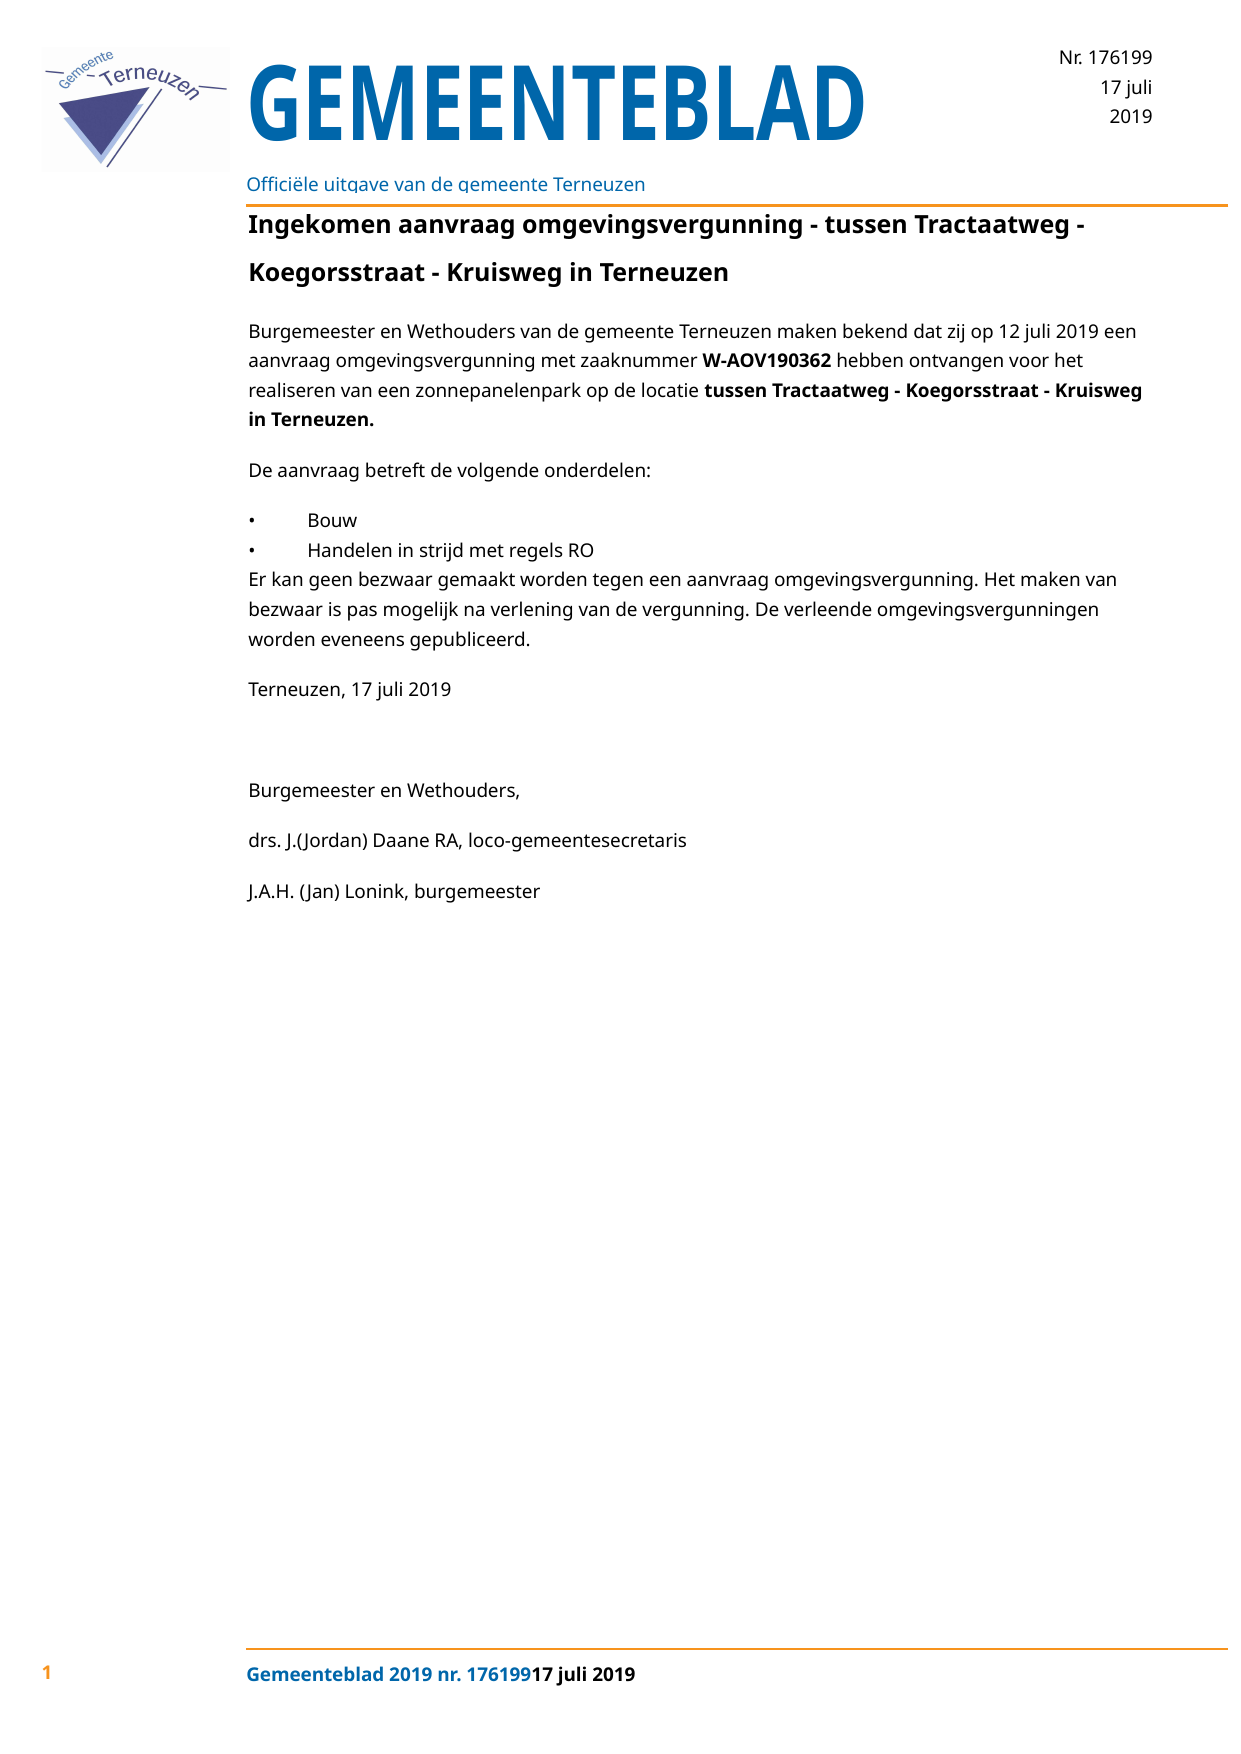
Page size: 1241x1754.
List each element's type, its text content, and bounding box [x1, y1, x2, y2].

text Burgemeester en Wethouders van de gemeente Terneuzen maken bekend dat zij op 12 juli 2019 een aanvraag omgevingsvergunning met zaaknummer W-AOV190362 hebben ontvangen voor het realiseren van een zonnepanelenpark op de locatie tussen Tractaatweg - Koegorsstraat - Kruisweg in Terneuzen. [248, 318, 1152, 432]
text drs. J.(Jordan) Daane RA, loco-gemeentesecretaris [248, 827, 1152, 853]
text Ingekomen aanvraag omgevingsvergunning - tussen Tractaatweg - Koegorsstraat - Kruisweg in Terneuzen [248, 207, 1152, 288]
text Burgemeester en Wethouders, [248, 777, 1152, 803]
text De aanvraag betreft de volgende onderdelen: [248, 457, 1152, 483]
text Er kan geen bezwaar gemaakt worden tegen een aanvraag omgevingsvergunning. Het maken van bezwaar is pas mogelijk na verlening van de vergunning. De verleende omgevingsvergunningen worden eveneens gepubliceerd. [248, 567, 1152, 652]
picture [41, 47, 231, 172]
list Handelen in strijd met regels RO [248, 537, 1152, 563]
text Terneuzen, 17 juli 2019 [248, 676, 1152, 702]
text J.A.H. (Jan) Lonink, burgemeester [248, 878, 1152, 904]
list Bouw [248, 507, 1152, 533]
